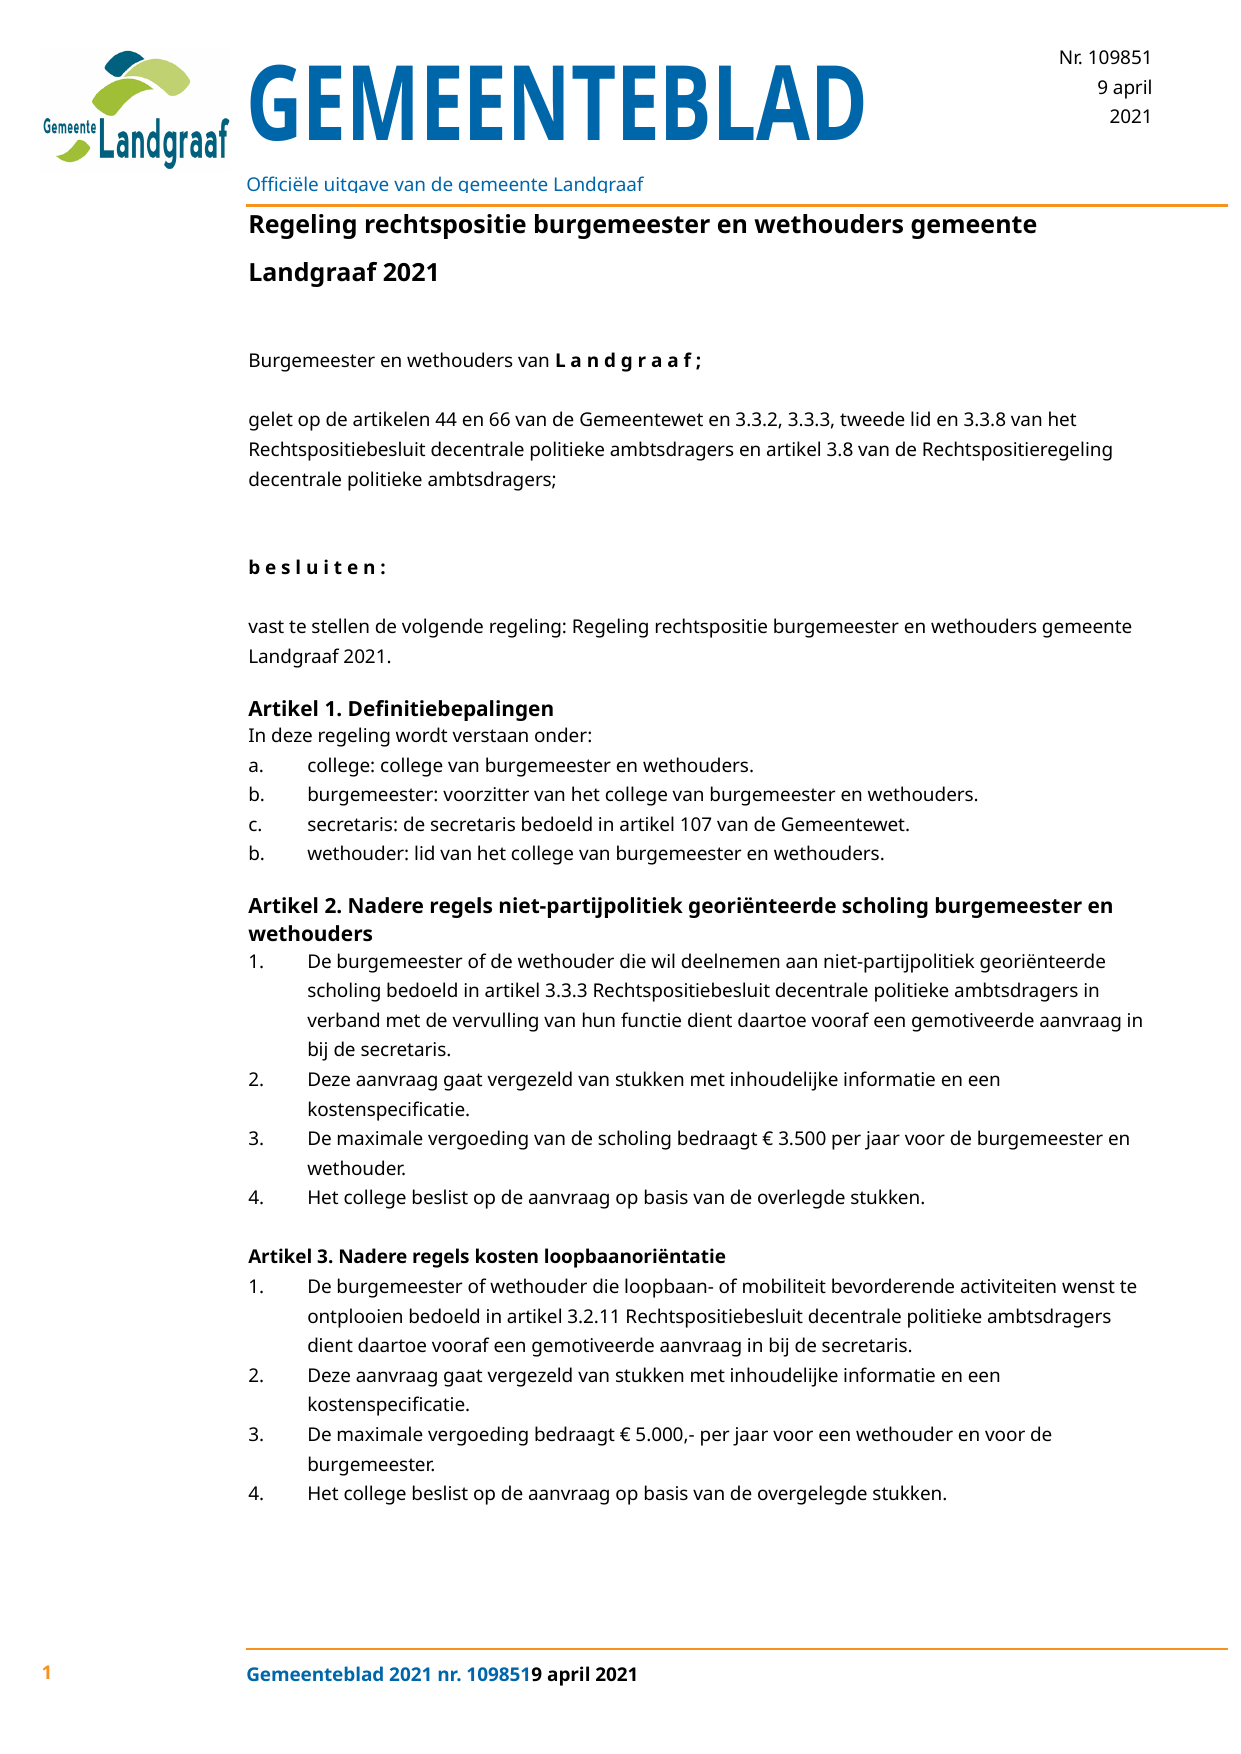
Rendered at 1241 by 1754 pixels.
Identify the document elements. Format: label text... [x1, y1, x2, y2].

list Het college beslist op de aanvraag op basis van de overlegde stukken. [248, 1184, 1152, 1210]
text Artikel 1. Definitiebepalingen [248, 694, 1152, 722]
text Artikel 3. Nadere regels kosten loopbaanoriëntatie [248, 1244, 1152, 1269]
text Regeling rechtspositie burgemeester en wethouders gemeente Landgraaf 2021 [248, 207, 1152, 288]
list De burgemeester of wethouder die loopbaan- of mobiliteit bevorderende activiteiten wenst te ontplooien bedoeld in artikel 3.2.11 Rechtspositiebesluit decentrale politieke ambtsdragers dient daartoe vooraf een gemotiveerde aanvraag in bij de secretaris. [248, 1273, 1152, 1358]
text b e s l u i t e n : [248, 554, 1152, 580]
list Het college beslist op de aanvraag op basis van de overgelegde stukken. [248, 1480, 1152, 1506]
text Burgemeester en wethouders van L a n d g r a a f ; [248, 347, 1152, 373]
list De maximale vergoeding bedraagt € 5.000,- per jaar voor een wethouder en voor de burgemeester. [248, 1421, 1152, 1476]
list wethouder: lid van het college van burgemeester en wethouders. [248, 841, 1152, 866]
list De maximale vergoeding van de scholing bedraagt € 3.500 per jaar voor de burgemeester en wethouder. [248, 1125, 1152, 1181]
list Deze aanvraag gaat vergezeld van stukken met inhoudelijke informatie en een kostenspecificatie. [248, 1362, 1152, 1417]
list burgemeester: voorzitter van het college van burgemeester en wethouders. [248, 781, 1152, 807]
picture [41, 47, 231, 172]
list De burgemeester of de wethouder die wil deelnemen aan niet-partijpolitiek georiënteerde scholing bedoeld in artikel 3.3.3 Rechtspositiebesluit decentrale politieke ambtsdragers in verband met de vervulling van hun functie dient daartoe vooraf een gemotiveerde aanvraag in bij de secretaris. [248, 948, 1152, 1062]
text In deze regeling wordt verstaan onder: [248, 722, 1152, 748]
text vast te stellen de volgende regeling: Regeling rechtspositie burgemeester en wethouders gemeente Landgraaf 2021. [248, 614, 1152, 669]
list secretaris: de secretaris bedoeld in artikel 107 van de Gemeentewet. [248, 811, 1152, 837]
list college: college van burgemeester en wethouders. [248, 752, 1152, 777]
list Deze aanvraag gaat vergezeld van stukken met inhoudelijke informatie en een kostenspecificatie. [248, 1066, 1152, 1121]
text gelet op de artikelen 44 en 66 van de Gemeentewet en 3.3.2, 3.3.3, tweede lid en 3.3.8 van het Rechtspositiebesluit decentrale politieke ambtsdragers en artikel 3.8 van de Rechtspositieregeling decentrale politieke ambtsdragers; [248, 407, 1152, 492]
text Artikel 2. Nadere regels niet-partijpolitiek georiënteerde scholing burgemeester en wethouders [248, 891, 1152, 948]
